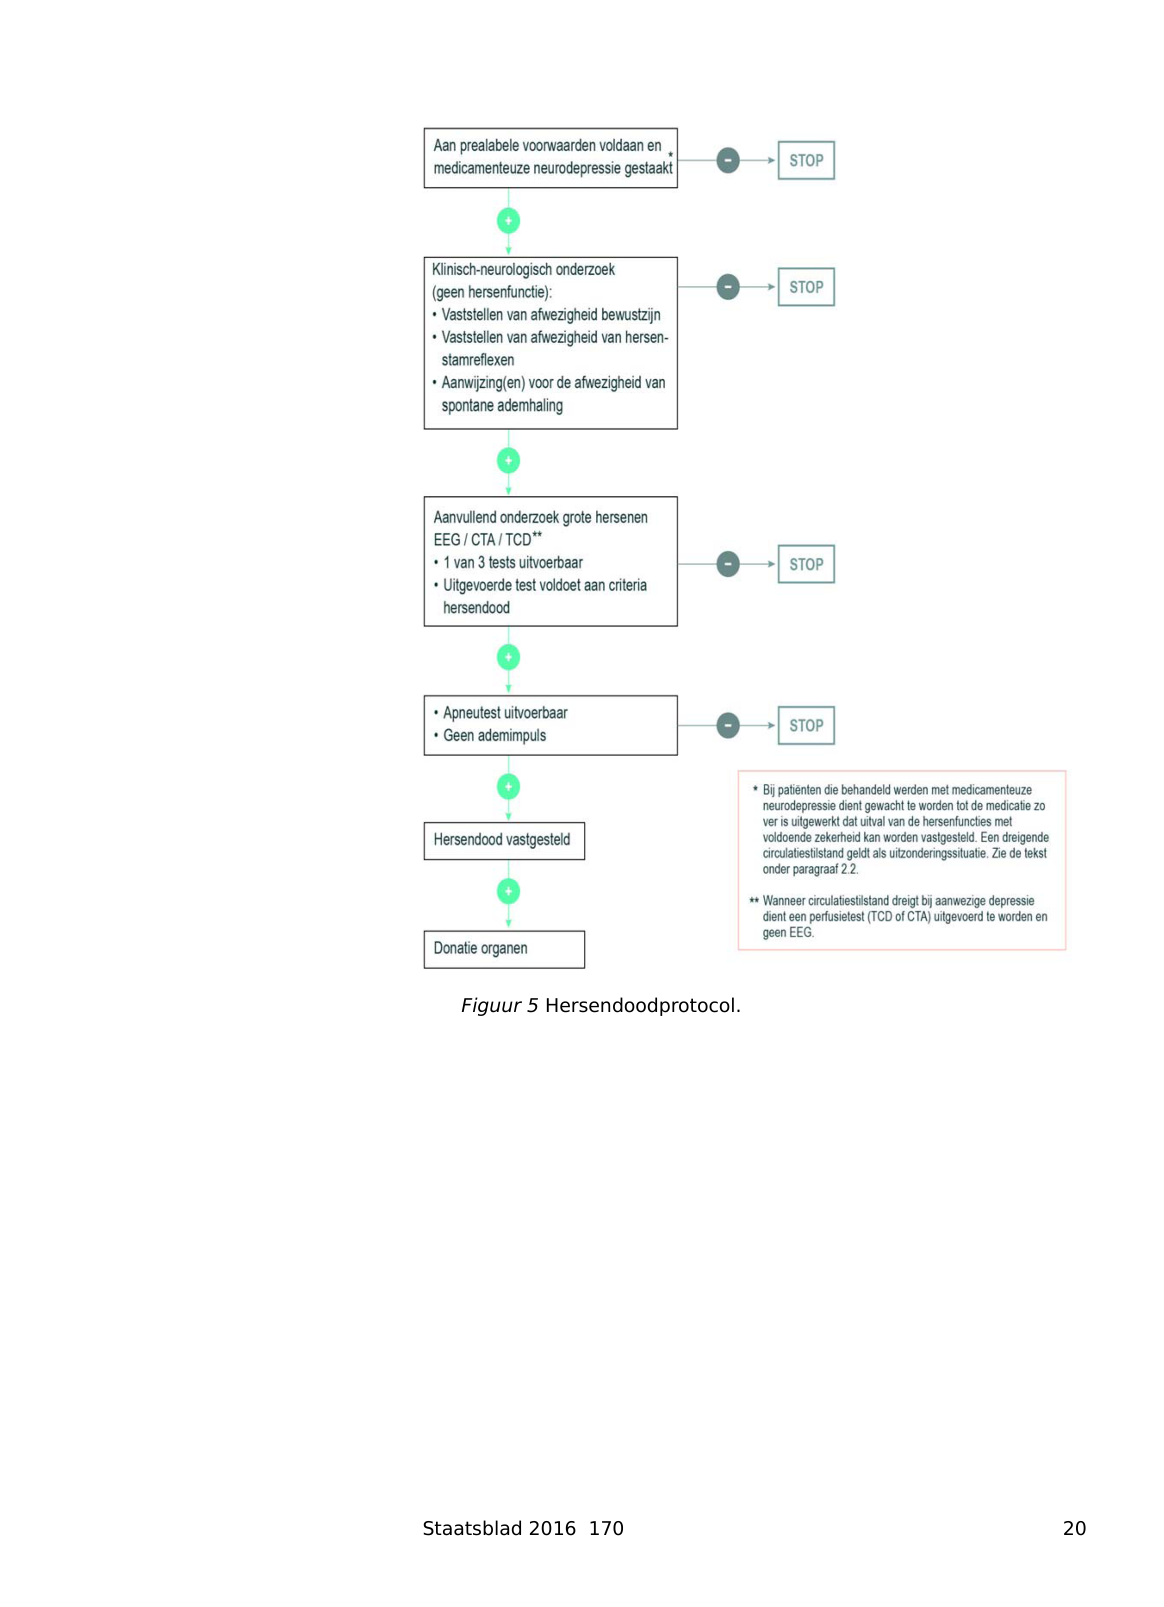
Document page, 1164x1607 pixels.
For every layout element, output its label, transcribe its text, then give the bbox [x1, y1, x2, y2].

picture [422, 125, 1072, 970]
text Figuur 5 Hersendoodprotocol. [442, 995, 1091, 1017]
